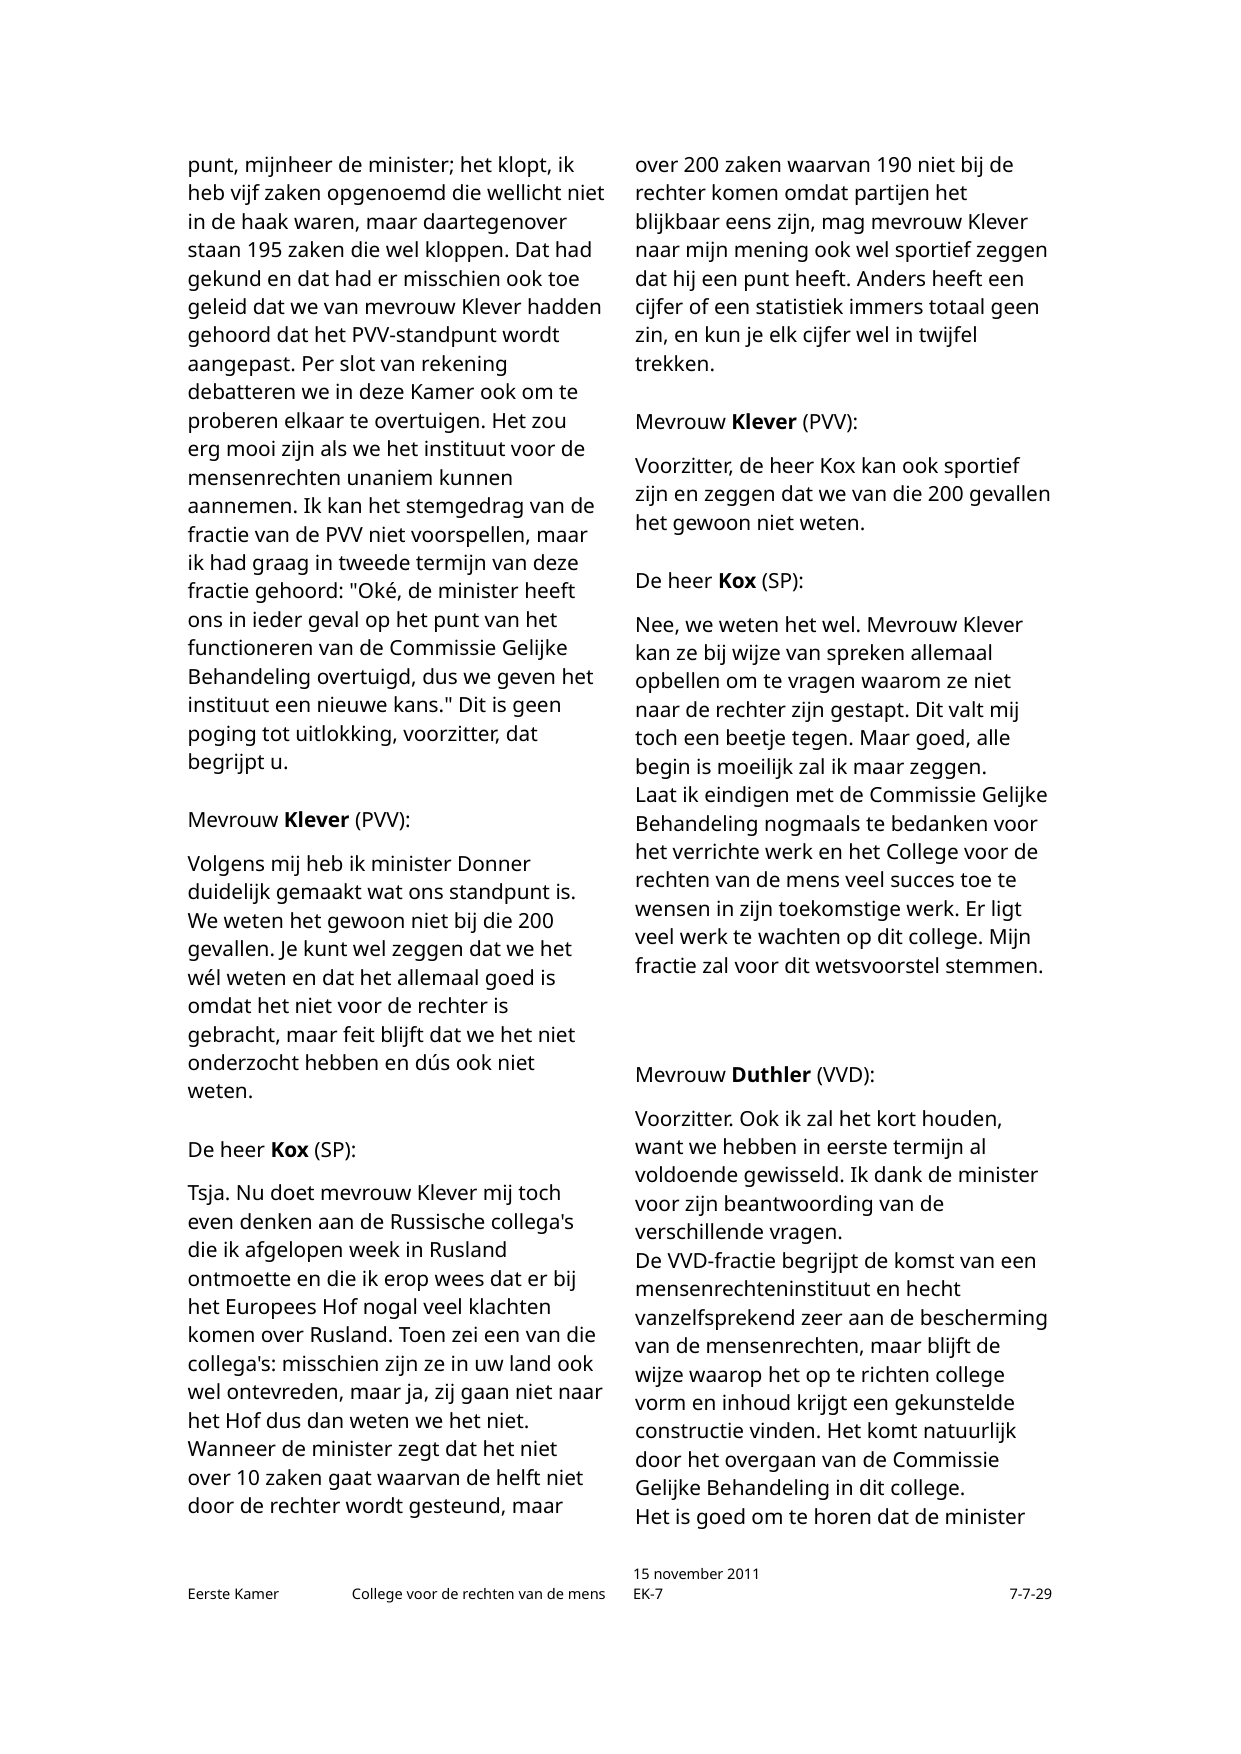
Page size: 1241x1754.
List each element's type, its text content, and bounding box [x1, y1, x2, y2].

text  [635, 1009, 1053, 1038]
text punt, mijnheer de minister; het klopt, ik heb vijf zaken opgenoemd die wellicht niet in de haak waren, maar daartegenover staan 195 zaken die wel kloppen. Dat had gekund en dat had er misschien ook toe geleid dat we van mevrouw Klever hadden gehoord dat het PVV-standpunt wordt aangepast. Per slot van rekening debatteren we in deze Kamer ook om te proberen elkaar te overtuigen. Het zou erg mooi zijn als we het instituut voor de mensenrechten unaniem kunnen aannemen. Ik kan het stemgedrag van de fractie van de PVV niet voorspellen, maar ik had graag in tweede termijn van deze fractie gehoord: "Oké, de minister heeft ons in ieder geval op het punt van het functioneren van de Commissie Gelijke Behandeling overtuigd, dus we geven het instituut een nieuwe kans." Dit is geen poging tot uitlokking, voorzitter, dat begrijpt u. [187, 150, 605, 776]
text Voorzitter. Ook ik zal het kort houden, want we hebben in eerste termijn al voldoende gewisseld. Ik dank de minister voor zijn beantwoording van de verschillende vragen. [635, 1104, 1053, 1246]
text Laat ik eindigen met de Commissie Gelijke Behandeling nogmaals te bedanken voor het verrichte werk en het College voor de rechten van de mens veel succes toe te wensen in zijn toekomstige werk. Er ligt veel werk te wachten op dit college. Mijn fractie zal voor dit wetsvoorstel stemmen. [635, 780, 1053, 979]
text Mevrouw Klever (PVV): [635, 407, 1053, 436]
text over 200 zaken waarvan 190 niet bij de rechter komen omdat partijen het blijkbaar eens zijn, mag mevrouw Klever naar mijn mening ook wel sportief zeggen dat hij een punt heeft. Anders heeft een cijfer of een statistiek immers totaal geen zin, en kun je elk cijfer wel in twijfel trekken. [635, 150, 1053, 377]
text Volgens mij heb ik minister Donner duidelijk gemaakt wat ons standpunt is. We weten het gewoon niet bij die 200 gevallen. Je kunt wel zeggen dat we het wél weten en dat het allemaal goed is omdat het niet voor de rechter is gebracht, maar feit blijft dat we het niet onderzocht hebben en dús ook niet weten. [187, 849, 605, 1105]
text Nee, we weten het wel. Mevrouw Klever kan ze bij wijze van spreken allemaal opbellen om te vragen waarom ze niet naar de rechter zijn gestapt. Dit valt mij toch een beetje tegen. Maar goed, alle begin is moeilijk zal ik maar zeggen. [635, 610, 1053, 780]
text De heer Kox (SP): [187, 1135, 605, 1163]
text De heer Kox (SP): [635, 566, 1053, 595]
text Mevrouw Duthler (VVD): [635, 1060, 1053, 1089]
text Mevrouw Klever (PVV): [187, 806, 605, 834]
text Het is goed om te horen dat de minister [635, 1502, 1053, 1530]
text Tsja. Nu doet mevrouw Klever mij toch even denken aan de Russische collega's die ik afgelopen week in Rusland ontmoette en die ik erop wees dat er bij het Europees Hof nogal veel klachten komen over Rusland. Toen zei een van die collega's: misschien zijn ze in uw land ook wel ontevreden, maar ja, zij gaan niet naar het Hof dus dan weten we het niet. Wanneer de minister zegt dat het niet over 10 zaken gaat waarvan de helft niet door de rechter wordt gesteund, maar [187, 1178, 605, 1520]
text Voorzitter, de heer Kox kan ook sportief zijn en zeggen dat we van die 200 gevallen het gewoon niet weten. [635, 451, 1053, 536]
text De VVD-fractie begrijpt de komst van een mensenrechteninstituut en hecht vanzelfsprekend zeer aan de bescherming van de mensenrechten, maar blijft de wijze waarop het op te richten college vorm en inhoud krijgt een gekunstelde constructie vinden. Het komt natuurlijk door het overgaan van de Commissie Gelijke Behandeling in dit college. [635, 1246, 1053, 1502]
